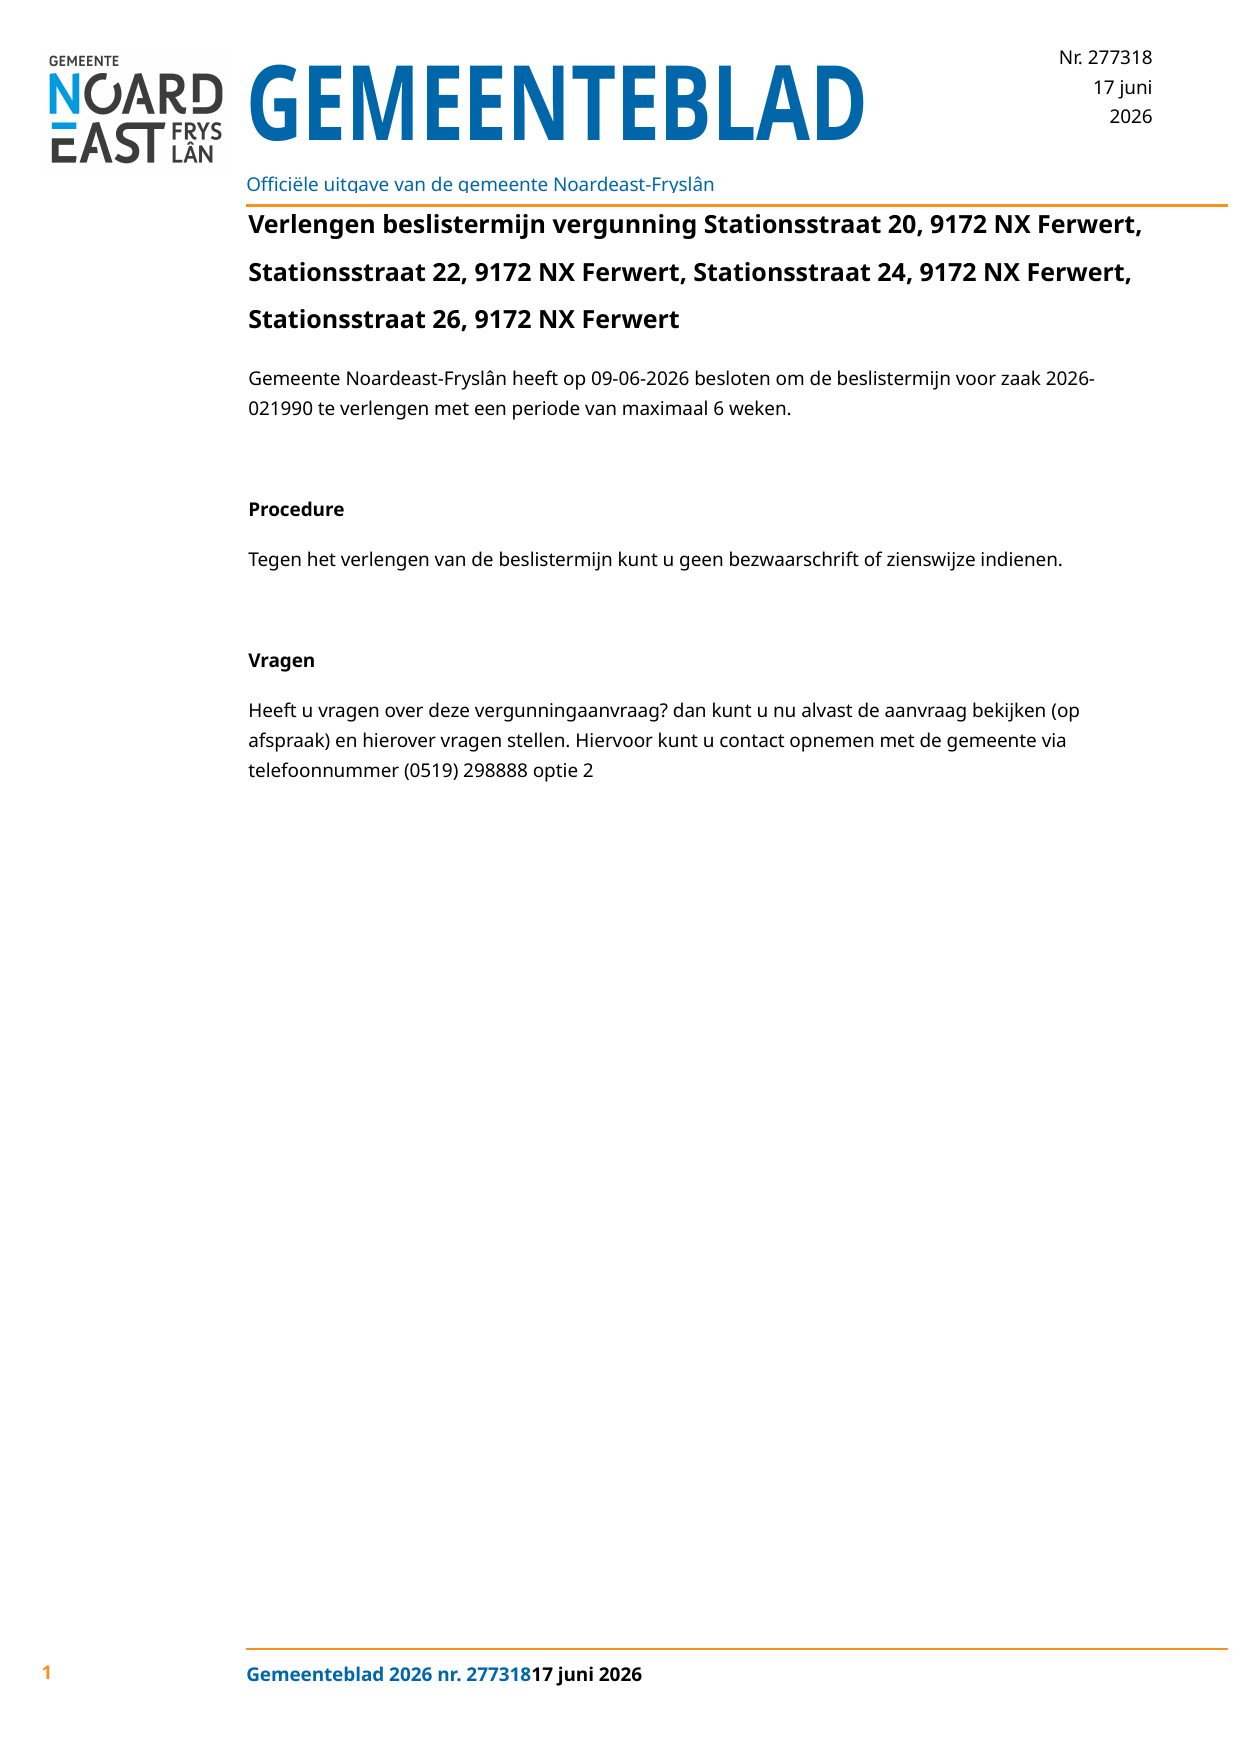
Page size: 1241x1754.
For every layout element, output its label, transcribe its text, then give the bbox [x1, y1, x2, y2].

text Tegen het verlengen van de beslistermijn kunt u geen bezwaarschrift of zienswijze indienen. [248, 546, 1152, 572]
picture [41, 47, 231, 172]
text Gemeente Noardeast-Fryslân heeft op 09-06-2026 besloten om de beslistermijn voor zaak 2026-021990 te verlengen met een periode van maximaal 6 weken. [248, 366, 1152, 421]
text Procedure [248, 496, 1152, 522]
text Vragen [248, 647, 1152, 673]
text Verlengen beslistermijn vergunning Stationsstraat 20, 9172 NX Ferwert, Stationsstraat 22, 9172 NX Ferwert, Stationsstraat 24, 9172 NX Ferwert, Stationsstraat 26, 9172 NX Ferwert [248, 207, 1152, 336]
text Heeft u vragen over deze vergunningaanvraag? dan kunt u nu alvast de aanvraag bekijken (op afspraak) en hierover vragen stellen. Hiervoor kunt u contact opnemen met de gemeente via telefoonnummer (0519) 298888 optie 2 [248, 698, 1152, 782]
